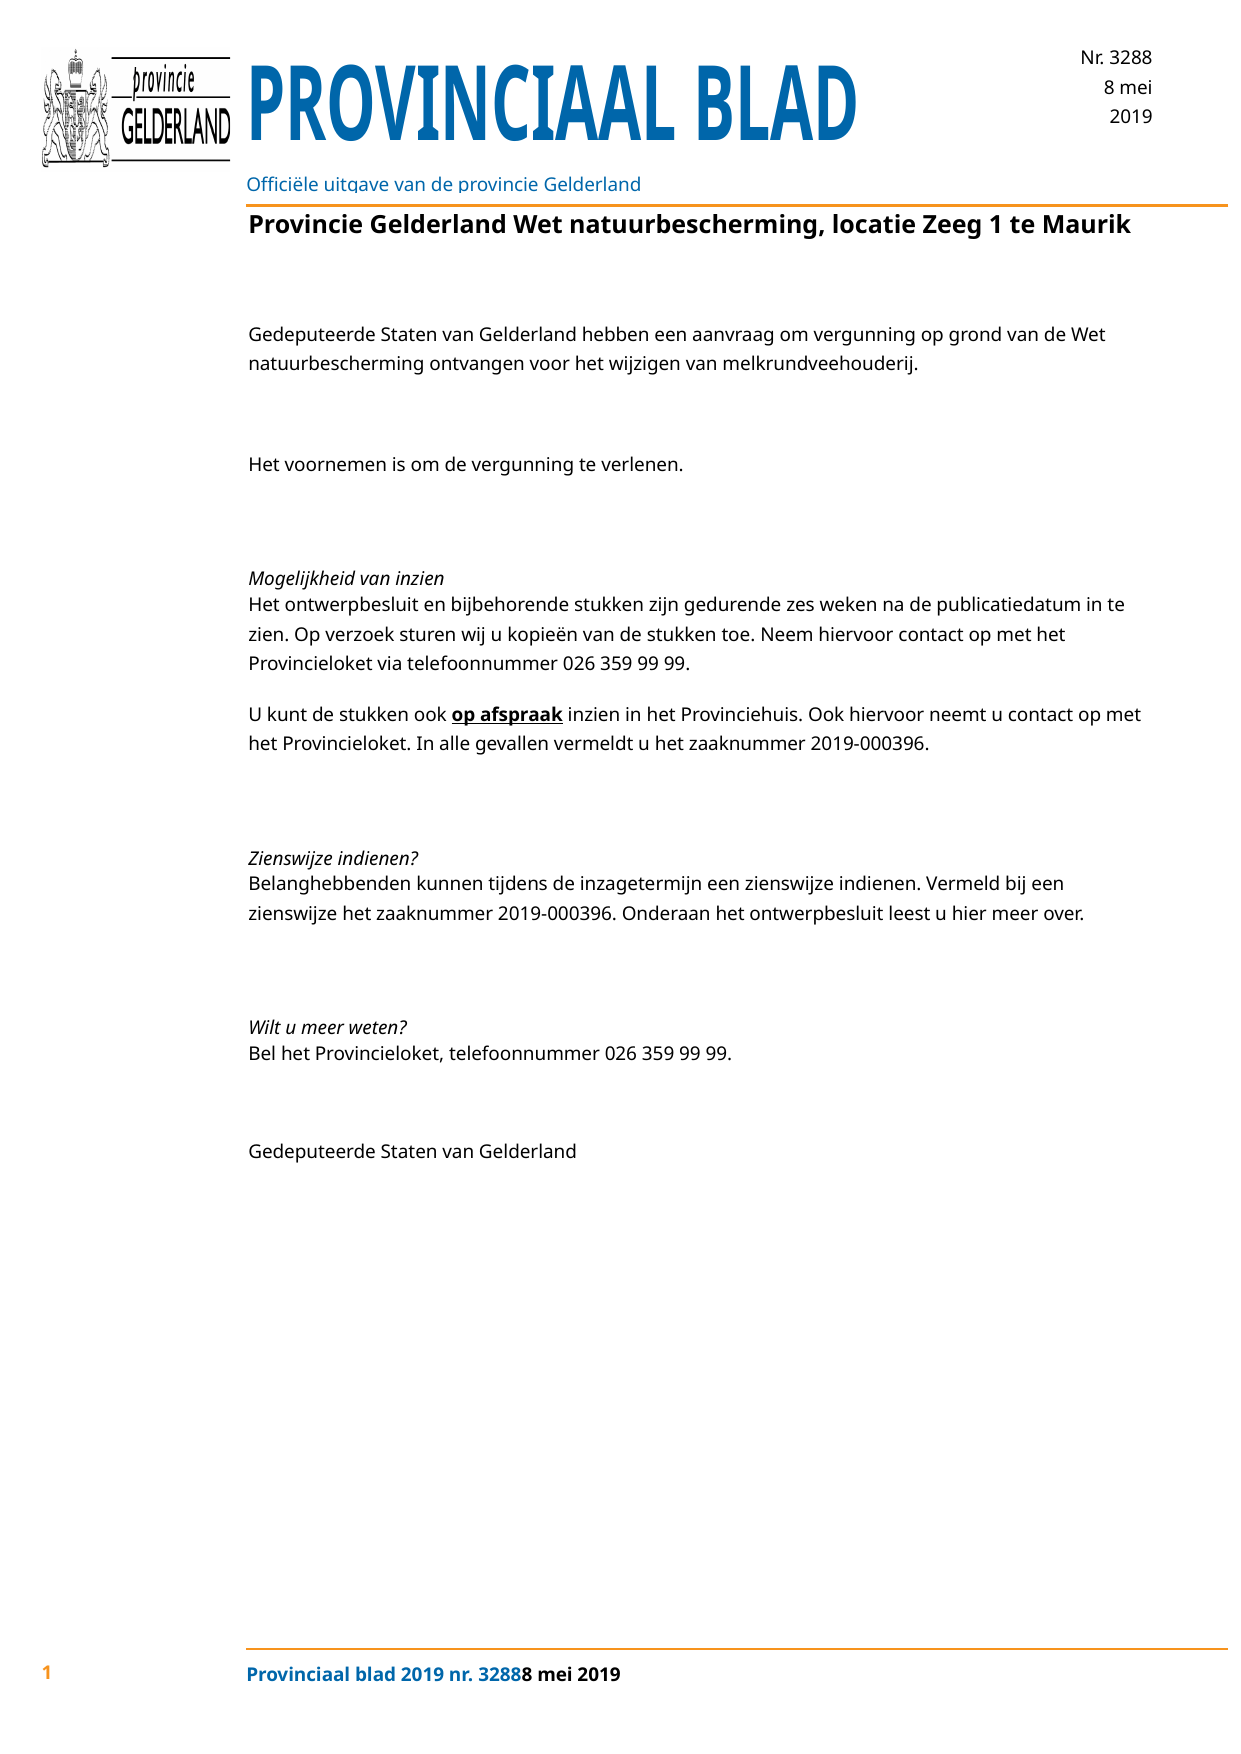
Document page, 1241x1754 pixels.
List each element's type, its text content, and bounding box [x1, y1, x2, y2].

text U kunt de stukken ook op afspraak inzien in het Provinciehuis. Ook hiervoor neemt u contact op met het Provincieloket. In alle gevallen vermeldt u het zaaknummer 2019-000396. [248, 701, 1152, 756]
picture [41, 47, 231, 172]
text Gedeputeerde Staten van Gelderland hebben een aanvraag om vergunning op grond van de Wet natuurbescherming ontvangen voor het wijzigen van melkrundveehouderij. [248, 321, 1152, 376]
text Provincie Gelderland Wet natuurbescherming, locatie Zeeg 1 te Maurik [248, 207, 1152, 241]
text Wilt u meer weten? [248, 1014, 1152, 1040]
text Belanghebbenden kunnen tijdens de inzagetermijn een zienswijze indienen. Vermeld bij een zienswijze het zaaknummer 2019-000396. Onderaan het ontwerpbesluit leest u hier meer over. [248, 871, 1152, 926]
text Bel het Provincieloket, telefoonnummer 026 359 99 99. [248, 1040, 1152, 1066]
text Het ontwerpbesluit en bijbehorende stukken zijn gedurende zes weken na de publicatiedatum in te zien. Op verzoek sturen wij u kopieën van de stukken toe. Neem hiervoor contact op met het Provincieloket via telefoonnummer 026 359 99 99. [248, 591, 1152, 676]
text Zienswijze indienen? [248, 845, 1152, 871]
text Het voornemen is om de vergunning te verlenen. [248, 451, 1152, 477]
text Gedeputeerde Staten van Gelderland [248, 1138, 1152, 1164]
text Mogelijkheid van inzien [248, 566, 1152, 591]
